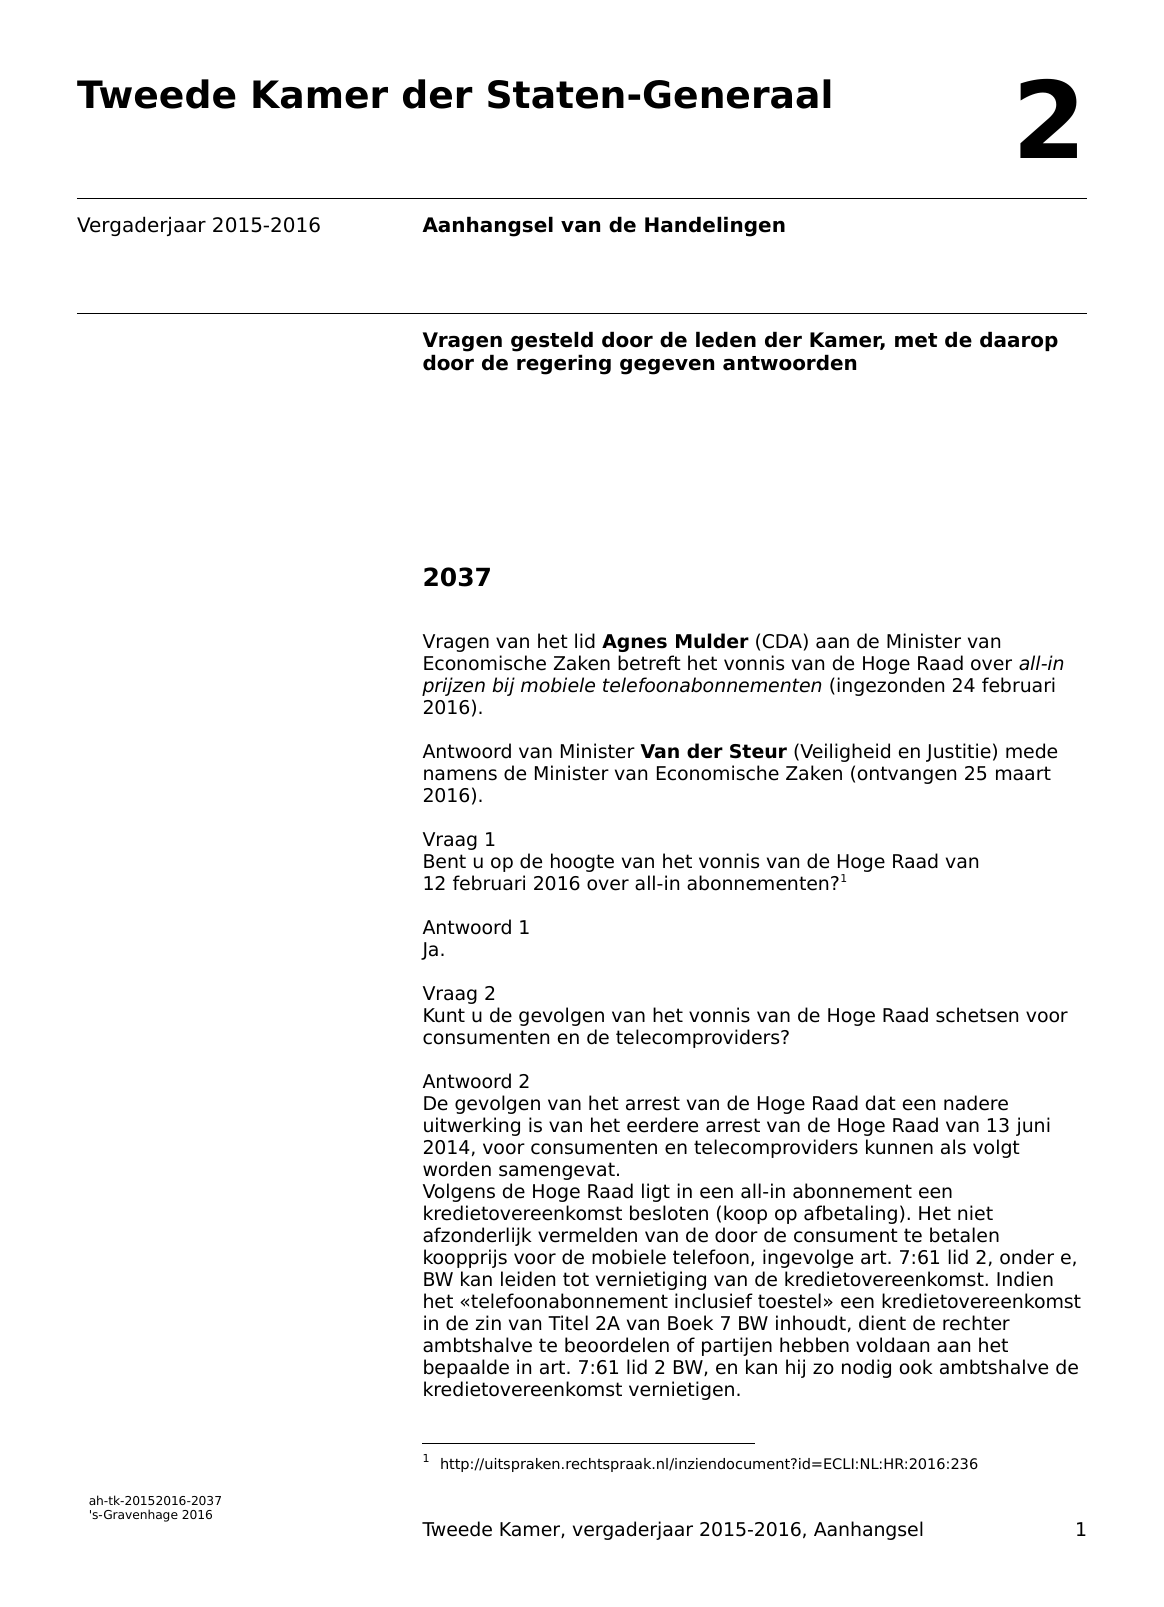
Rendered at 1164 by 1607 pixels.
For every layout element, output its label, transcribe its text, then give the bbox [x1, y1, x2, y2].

table_header Tweede Kamer der Staten-Generaal [77, 59, 886, 198]
table_cell [77, 314, 422, 376]
text 2037 [422, 563, 1087, 592]
text Vragen van het lid Agnes Mulder (CDA) aan de Minister van Economische Zaken betreft het vonnis van de Hoge Raad over all-in prijzen bij mobiele telefoonabonnementen (ingezonden 24 februari 2016). [422, 631, 1087, 718]
table_cell Vragen gesteld door de leden der Kamer, met de daarop door de regering gegeven antwoorden [422, 314, 1087, 376]
text 's-Gravenhage 2016 [88, 1508, 323, 1522]
text Kunt u de gevolgen van het vonnis van de Hoge Raad schetsen voor consumenten en de telecomproviders? [422, 1005, 1087, 1049]
text Antwoord van Minister Van der Steur (Veiligheid en Justitie) mede namens de Minister van Economische Zaken (ontvangen 25 maart 2016). [422, 741, 1087, 807]
text ah-tk-20152016-2037 [88, 1494, 323, 1508]
text Antwoord 2 [422, 1071, 1087, 1093]
text Vraag 1 [422, 829, 1087, 851]
table_cell Aanhangsel van de Handelingen [422, 199, 1087, 313]
text Bent u op de hoogte van het vonnis van de Hoge Raad van 12 februari 2016 over all-in abonnementen? [422, 851, 1087, 895]
text http://uitspraken.rechtspraak.nl/inziendocument?id=ECLI:NL:HR:2016:236 [422, 1452, 1087, 1474]
table_header 2 [886, 59, 1087, 198]
text Antwoord 1 [422, 917, 1087, 939]
text Ja. [422, 939, 1087, 961]
table_cell Vergaderjaar 2015-2016 [77, 199, 422, 313]
text Volgens de Hoge Raad ligt in een all-in abonnement een kredietovereenkomst besloten (koop op afbetaling). Het niet afzonderlijk vermelden van de door de consument te betalen koopprijs voor de mobiele telefoon, ingevolge art. 7:61 lid 2, onder e, BW kan leiden tot vernietiging van de kredietovereenkomst. Indien het «telefoonabonnement inclusief toestel» een kredietovereenkomst in de zin van Titel 2A van Boek 7 BW inhoudt, dient de rechter ambtshalve te beoordelen of partijen hebben voldaan aan het bepaalde in art. 7:61 lid 2 BW, en kan hij zo nodig ook ambtshalve de kredietovereenkomst vernietigen. [422, 1181, 1087, 1401]
text De gevolgen van het arrest van de Hoge Raad dat een nadere uitwerking is van het eerdere arrest van de Hoge Raad van 13 juni 2014, voor consumenten en telecomproviders kunnen als volgt worden samengevat. [422, 1093, 1087, 1181]
text Vraag 2 [422, 983, 1087, 1005]
